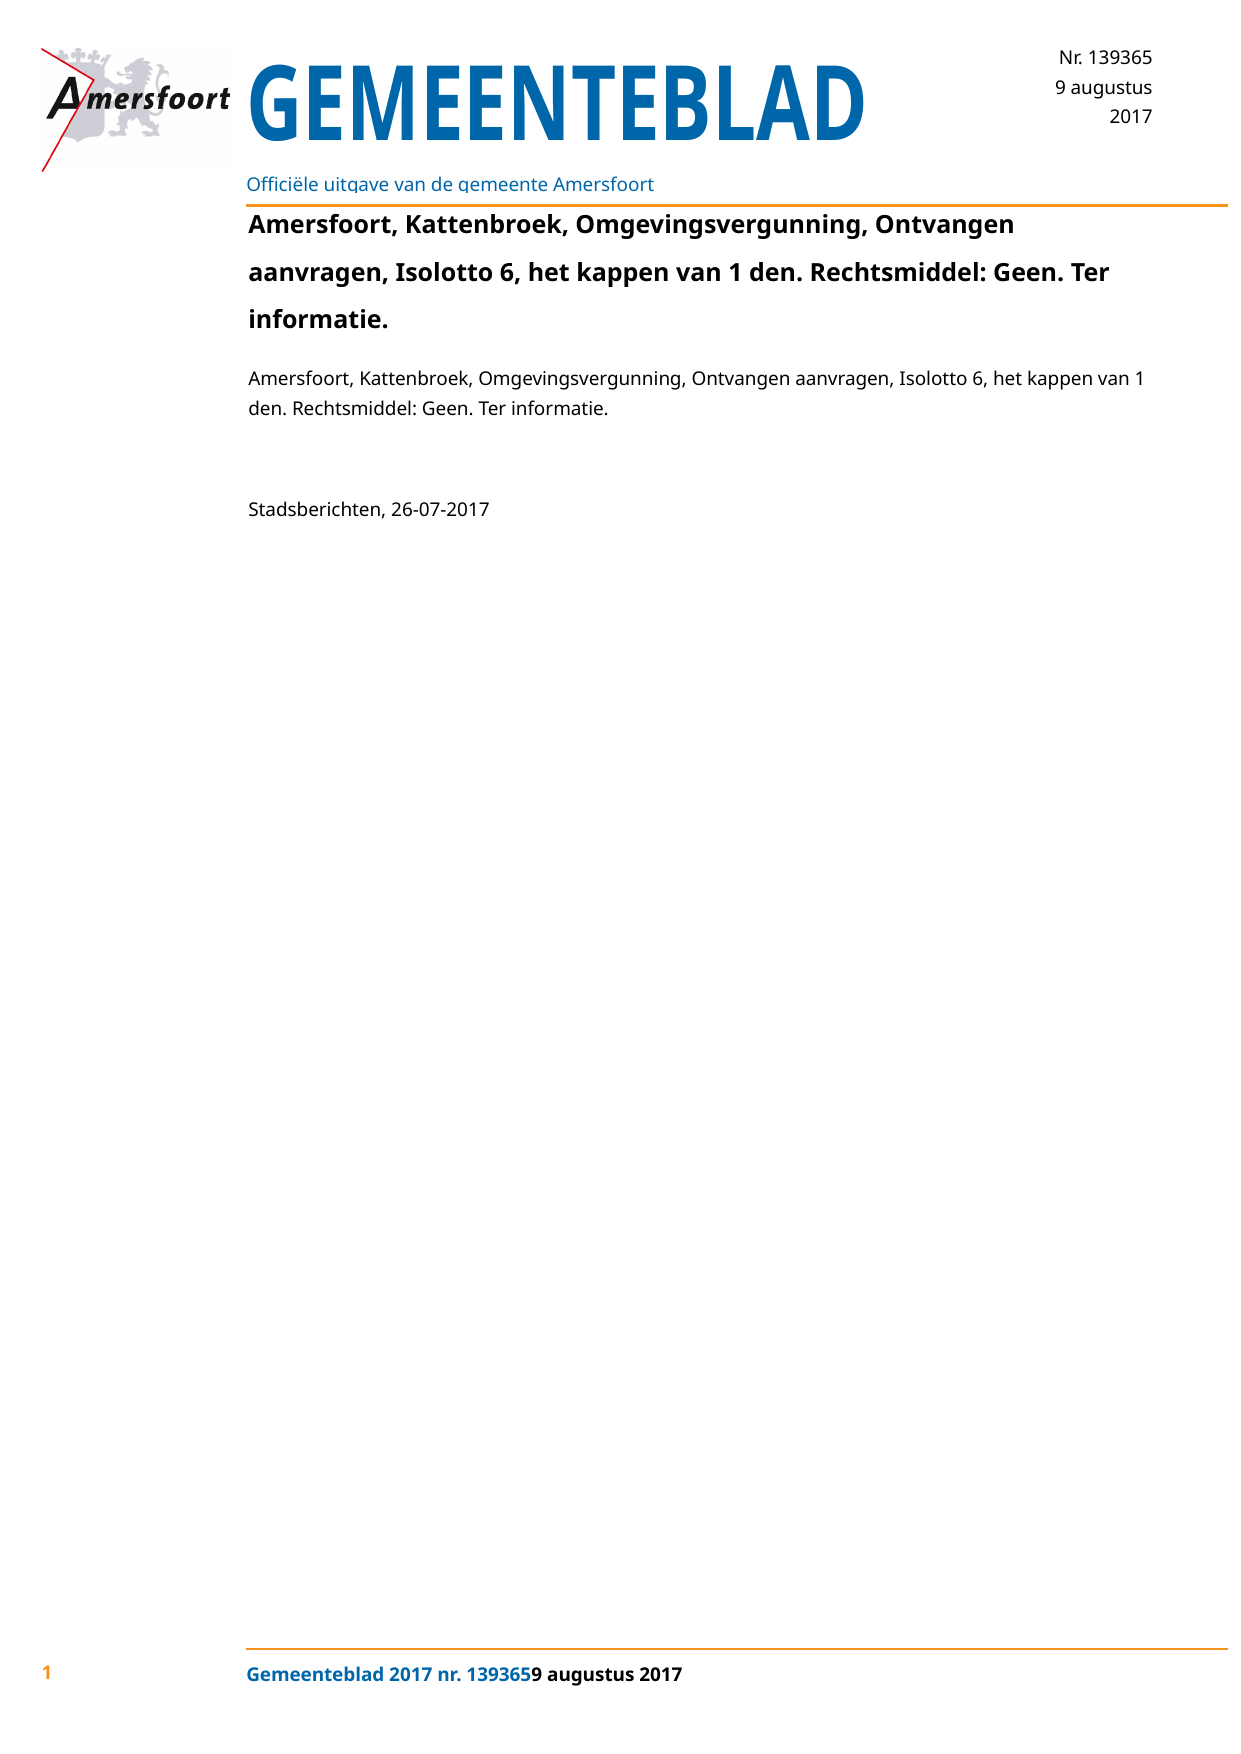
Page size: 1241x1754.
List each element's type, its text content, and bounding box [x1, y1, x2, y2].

text Stadsberichten, 26-07-2017 [248, 496, 1152, 522]
text Amersfoort, Kattenbroek, Omgevingsvergunning, Ontvangen aanvragen, Isolotto 6, het kappen van 1 den. Rechtsmiddel: Geen. Ter informatie. [248, 366, 1152, 421]
picture [41, 47, 231, 172]
text Amersfoort, Kattenbroek, Omgevingsvergunning, Ontvangen aanvragen, Isolotto 6, het kappen van 1 den. Rechtsmiddel: Geen. Ter informatie. [248, 207, 1152, 336]
